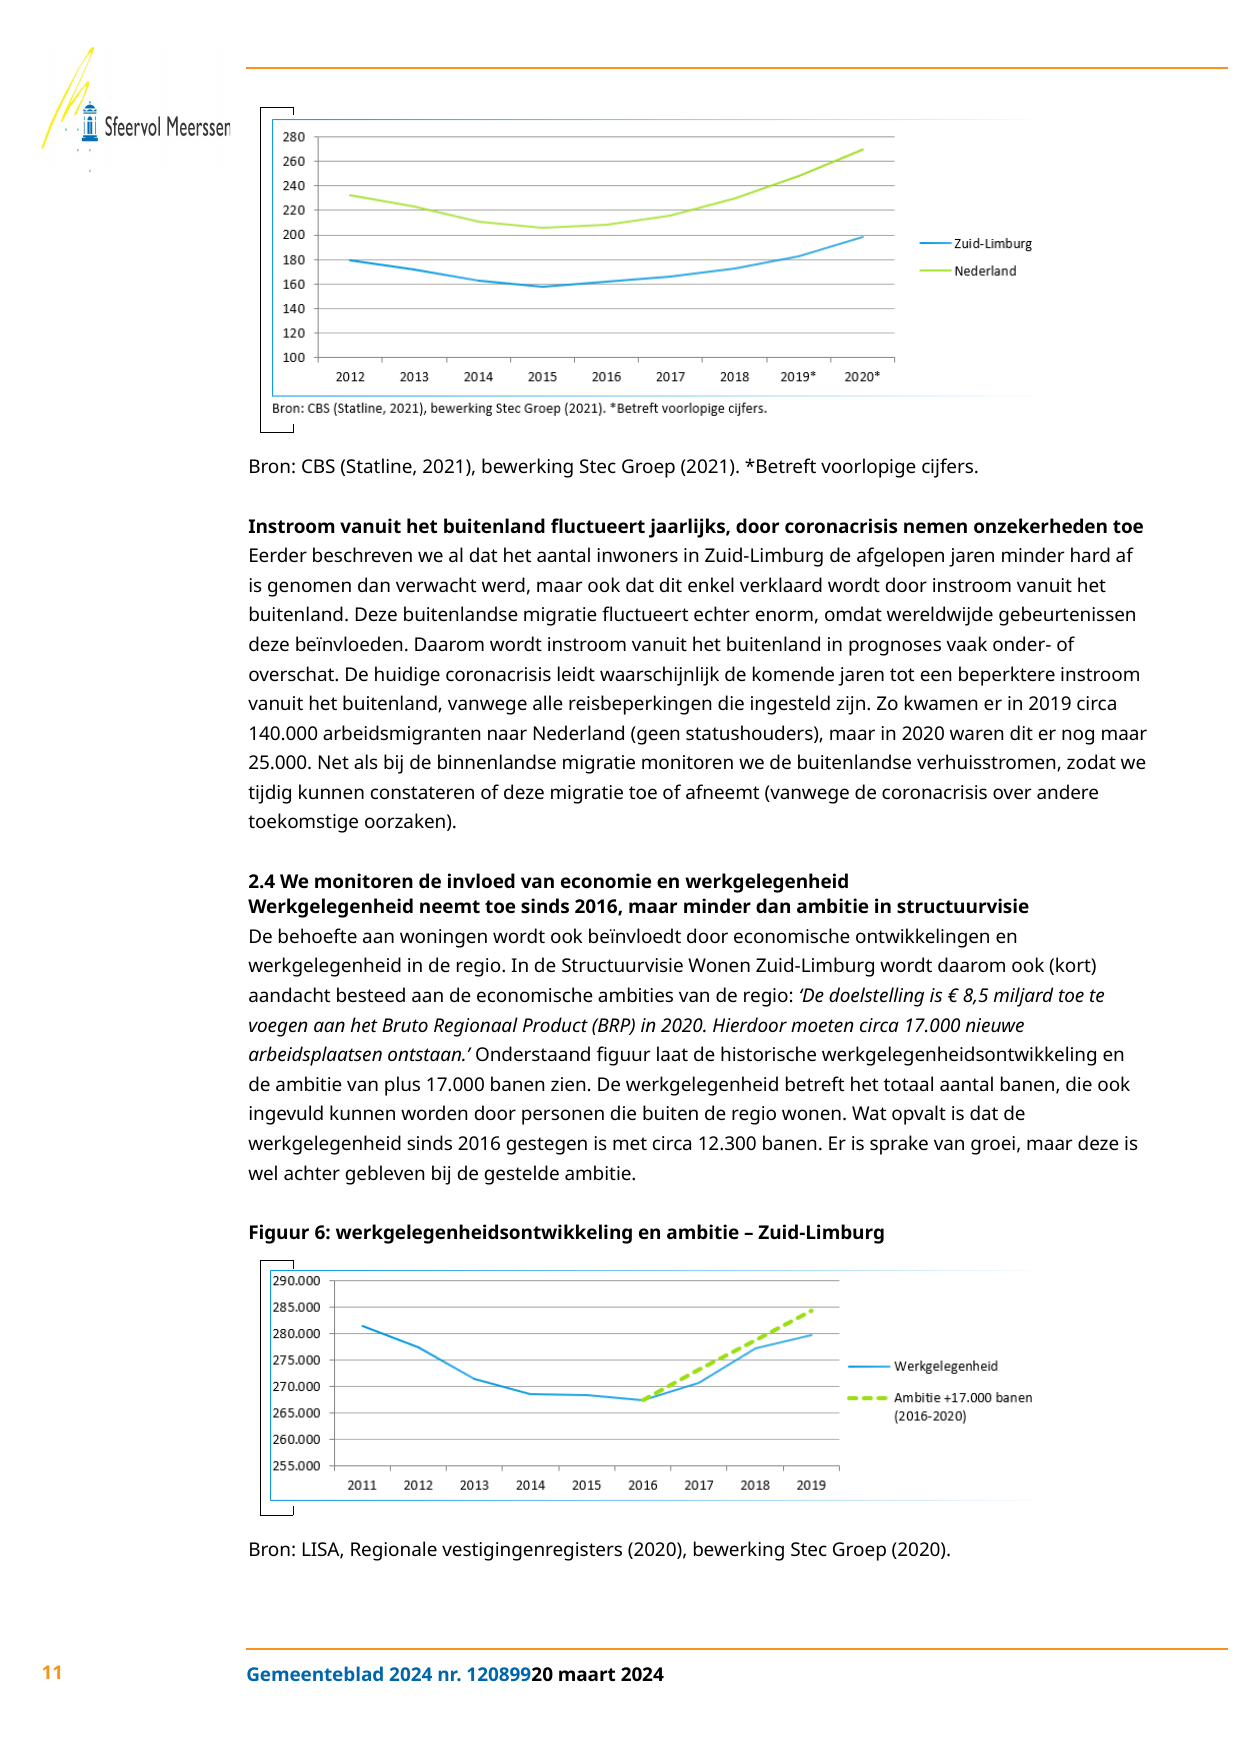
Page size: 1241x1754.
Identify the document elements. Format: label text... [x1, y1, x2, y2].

text Bron: CBS (Statline, 2021), bewerking Stec Groep (2021). *Betreft voorlopige cijfers. [248, 454, 1152, 479]
text Werkgelegenheid neemt toe sinds 2016, maar minder dan ambitie in structuurvisie [248, 893, 1152, 919]
text Eerder beschreven we al dat het aantal inwoners in Zuid-Limburg de afgelopen jaren minder hard af is genomen dan verwacht werd, maar ook dat dit enkel verklaard wordt door instroom vanuit het buitenland. Deze buitenlandse migratie fluctueert echter enorm, omdat wereldwijde gebeurtenissen deze beïnvloeden. Daarom wordt instroom vanuit het buitenland in prognoses vaak onder- of overschat. De huidige coronacrisis leidt waarschijnlijk de komende jaren tot een beperktere instroom vanuit het buitenland, vanwege alle reisbeperkingen die ingesteld zijn. Zo kwamen er in 2019 circa 140.000 arbeidsmigranten naar Nederland (geen statushouders), maar in 2020 waren dit er nog maar 25.000. Net als bij de binnenlandse migratie monitoren we de buitenlandse verhuisstromen, zodat we tijdig kunnen constateren of deze migratie toe of afneemt (vanwege de coronacrisis over andere toekomstige oorzaken). [248, 542, 1152, 834]
text Figuur 6: werkgelegenheidsontwikkeling en ambitie – Zuid-Limburg [248, 1219, 1152, 1245]
text De behoefte aan woningen wordt ook beïnvloedt door economische ontwikkelingen en werkgelegenheid in de regio. In de Structuurvisie Wonen Zuid-Limburg wordt daarom ook (kort) aandacht besteed aan de economische ambities van de regio: ‘De doelstelling is € 8,5 miljard toe te voegen aan het Bruto Regionaal Product (BRP) in 2020. Hierdoor moeten circa 17.000 nieuwe arbeidsplaatsen ontstaan.’ Onderstaand figuur laat de historische werkgelegenheidsontwikkeling en de ambitie van plus 17.000 banen zien. De werkgelegenheid betreft het totaal aantal banen, die ook ingevuld kunnen worden door personen die buiten de regio wonen. Wat opvalt is dat de werkgelegenheid sinds 2016 gestegen is met circa 12.300 banen. Er is sprake van groei, maar deze is wel achter gebleven bij de gestelde ambitie. [248, 923, 1152, 1186]
picture [268, 1269, 1037, 1506]
text Bron: LISA, Regionale vestigingenregisters (2020), bewerking Stec Groep (2020). [248, 1536, 1152, 1562]
text Instroom vanuit het buitenland fluctueert jaarlijks, door coronacrisis nemen onzekerheden toe [248, 513, 1152, 538]
picture [41, 47, 231, 172]
text 2.4 We monitoren de invloed van economie en werkgelegenheid [248, 868, 1152, 893]
picture [268, 115, 1037, 424]
